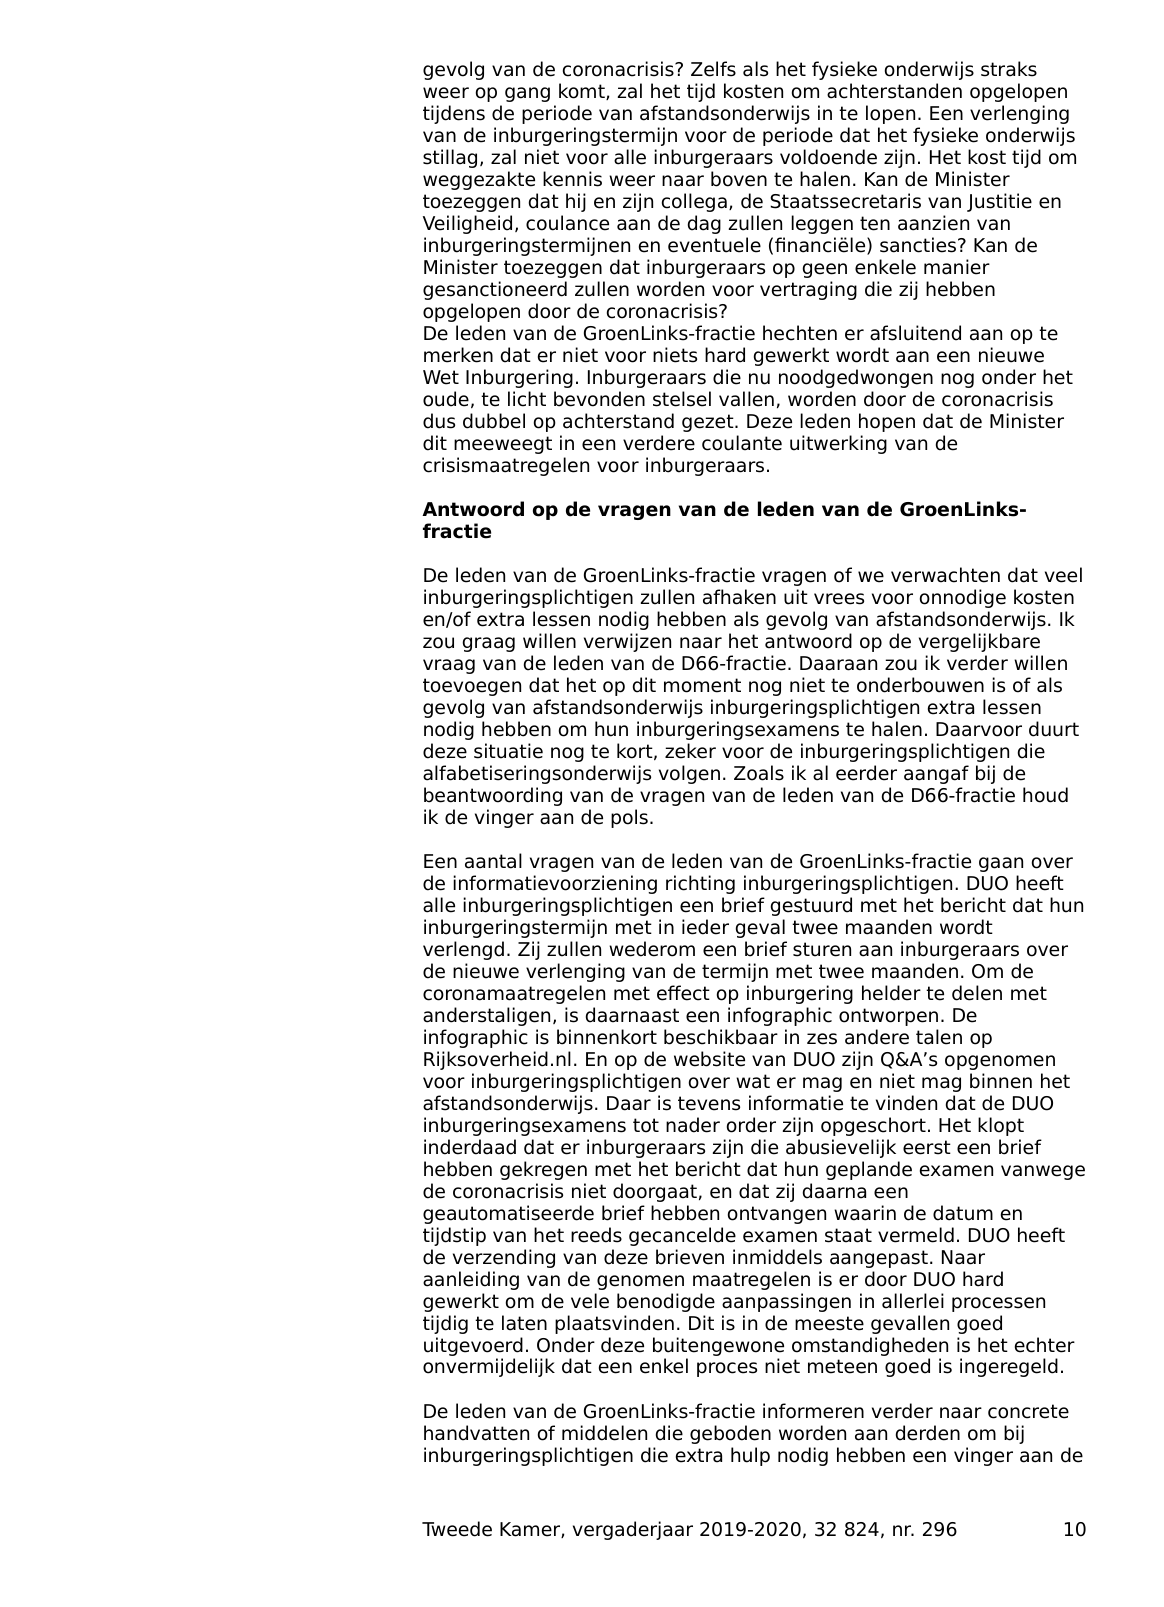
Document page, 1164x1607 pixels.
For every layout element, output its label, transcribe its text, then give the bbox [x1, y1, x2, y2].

text Een aantal vragen van de leden van de GroenLinks-fractie gaan over de informatievoorziening richting inburgeringsplichtigen. DUO heeft alle inburgeringsplichtigen een brief gestuurd met het bericht dat hun inburgeringstermijn met in ieder geval twee maanden wordt verlengd. Zij zullen wederom een brief sturen aan inburgeraars over de nieuwe verlenging van de termijn met twee maanden. Om de coronamaatregelen met effect op inburgering helder te delen met anderstaligen, is daarnaast een infographic ontworpen. De infographic is binnenkort beschikbaar in zes andere talen op Rijksoverheid.nl. En op de website van DUO zijn Q&A’s opgenomen voor inburgeringsplichtigen over wat er mag en niet mag binnen het afstandsonderwijs. Daar is tevens informatie te vinden dat de DUO inburgeringsexamens tot nader order zijn opgeschort. Het klopt inderdaad dat er inburgeraars zijn die abusievelijk eerst een brief hebben gekregen met het bericht dat hun geplande examen vanwege de coronacrisis niet doorgaat, en dat zij daarna een geautomatiseerde brief hebben ontvangen waarin de datum en tijdstip van het reeds gecancelde examen staat vermeld. DUO heeft de verzending van deze brieven inmiddels aangepast. Naar aanleiding van de genomen maatregelen is er door DUO hard gewerkt om de vele benodigde aanpassingen in allerlei processen tijdig te laten plaatsvinden. Dit is in de meeste gevallen goed uitgevoerd. Onder deze buitengewone omstandigheden is het echter onvermijdelijk dat een enkel proces niet meteen goed is ingeregeld. [422, 851, 1087, 1378]
text De leden van de GroenLinks-fractie vragen of we verwachten dat veel inburgeringsplichtigen zullen afhaken uit vrees voor onnodige kosten en/of extra lessen nodig hebben als gevolg van afstandsonderwijs. Ik zou graag willen verwijzen naar het antwoord op de vergelijkbare vraag van de leden van de D66-fractie. Daaraan zou ik verder willen toevoegen dat het op dit moment nog niet te onderbouwen is of als gevolg van afstandsonderwijs inburgeringsplichtigen extra lessen nodig hebben om hun inburgeringsexamens te halen. Daarvoor duurt deze situatie nog te kort, zeker voor de inburgeringsplichtigen die alfabetiseringsonderwijs volgen. Zoals ik al eerder aangaf bij de beantwoording van de vragen van de leden van de D66-fractie houd ik de vinger aan de pols. [422, 565, 1087, 829]
subtitle Antwoord op de vragen van de leden van de GroenLinks-fractie [422, 499, 1087, 543]
text De leden van de GroenLinks-fractie informeren verder naar concrete handvatten of middelen die geboden worden aan derden om bij inburgeringsplichtigen die extra hulp nodig hebben een vinger aan de [422, 1401, 1087, 1467]
text gevolg van de coronacrisis? Zelfs als het fysieke onderwijs straks weer op gang komt, zal het tijd kosten om achterstanden opgelopen tijdens de periode van afstandsonderwijs in te lopen. Een verlenging van de inburgeringstermijn voor de periode dat het fysieke onderwijs stillag, zal niet voor alle inburgeraars voldoende zijn. Het kost tijd om weggezakte kennis weer naar boven te halen. Kan de Minister toezeggen dat hij en zijn collega, de Staatssecretaris van Justitie en Veiligheid, coulance aan de dag zullen leggen ten aanzien van inburgeringstermijnen en eventuele (financiële) sancties? Kan de Minister toezeggen dat inburgeraars op geen enkele manier gesanctioneerd zullen worden voor vertraging die zij hebben opgelopen door de coronacrisis? [422, 59, 1087, 323]
text De leden van de GroenLinks-fractie hechten er afsluitend aan op te merken dat er niet voor niets hard gewerkt wordt aan een nieuwe Wet Inburgering. Inburgeraars die nu noodgedwongen nog onder het oude, te licht bevonden stelsel vallen, worden door de coronacrisis dus dubbel op achterstand gezet. Deze leden hopen dat de Minister dit meeweegt in een verdere coulante uitwerking van de crisismaatregelen voor inburgeraars. [422, 323, 1087, 477]
